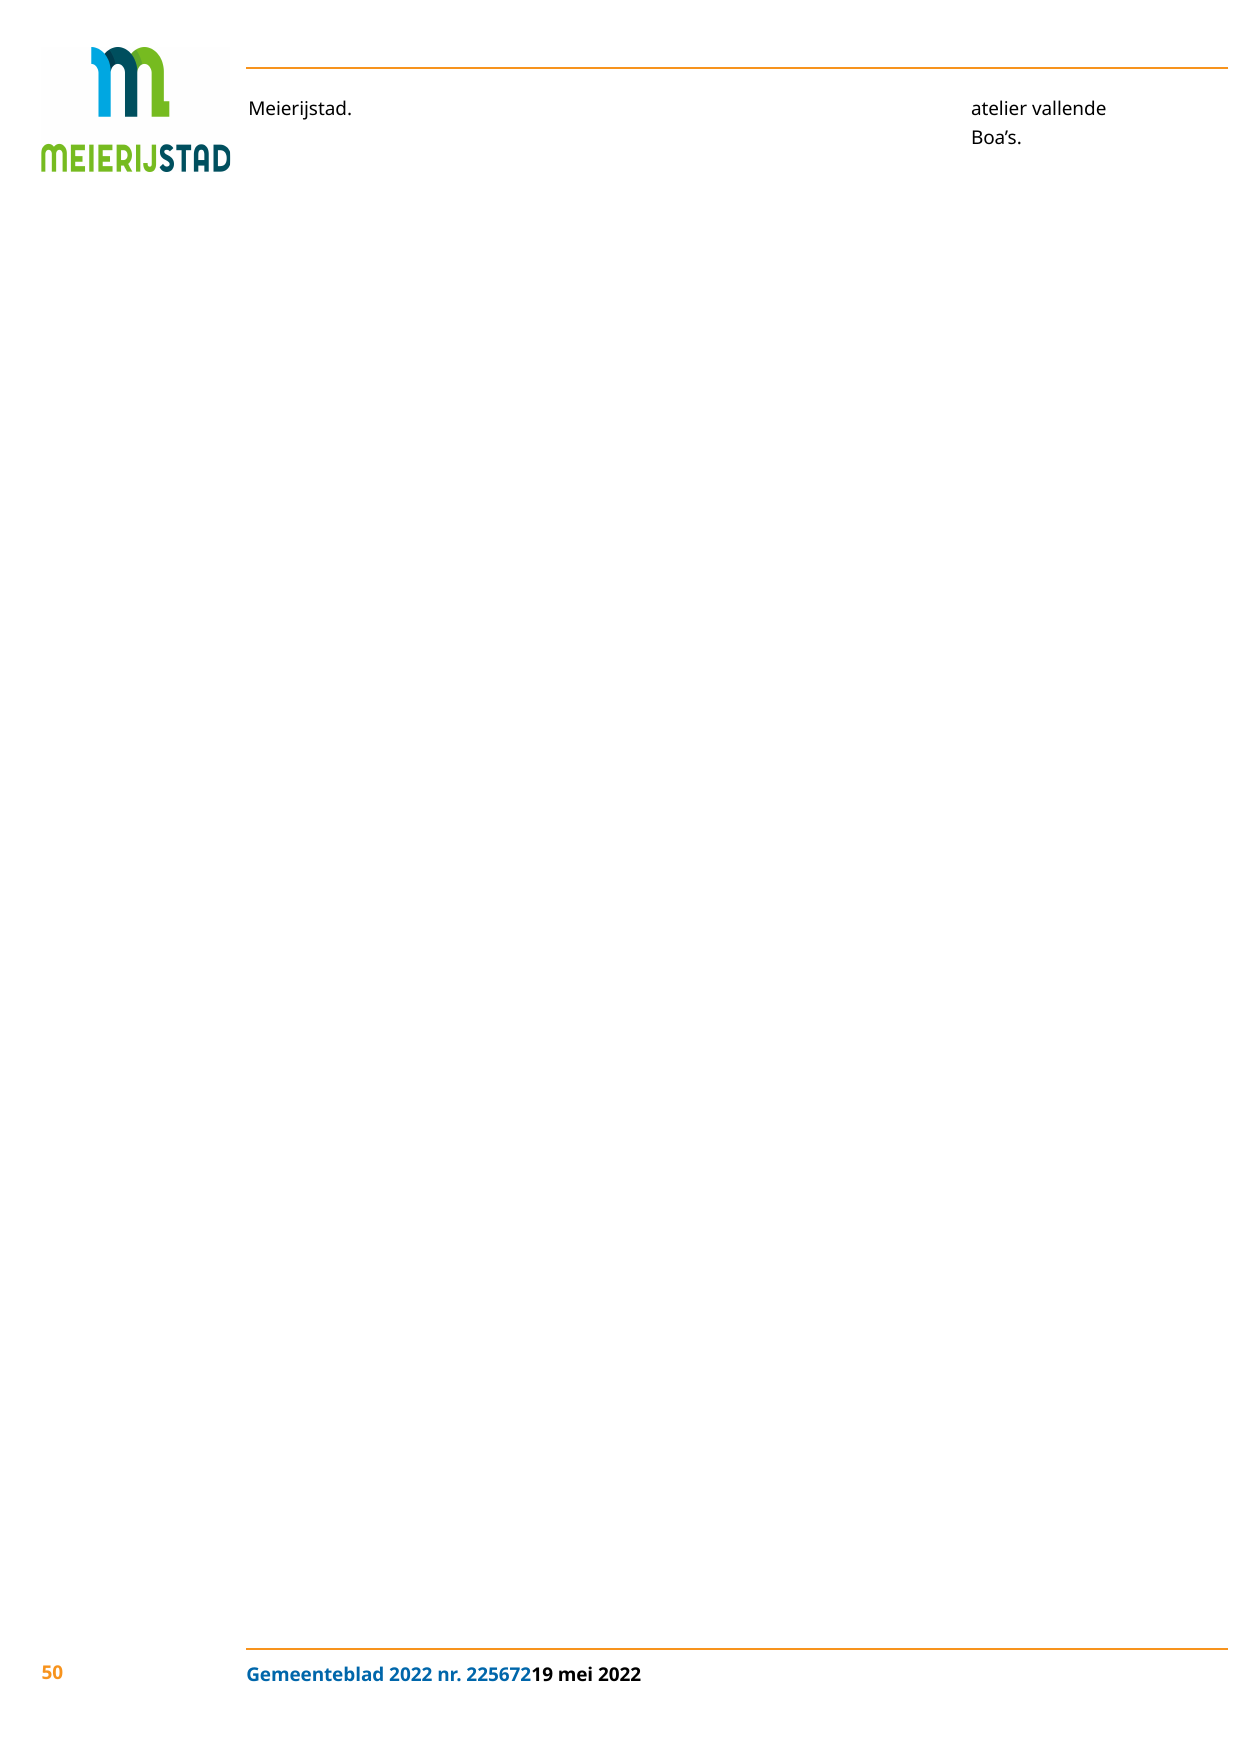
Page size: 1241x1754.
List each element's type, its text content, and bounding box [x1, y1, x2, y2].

table_cell Meierijstad. [248, 95, 451, 150]
table_cell [451, 95, 624, 150]
picture [41, 47, 231, 172]
table_cell [798, 95, 971, 150]
table_cell [625, 95, 798, 150]
table_cell atelier vallende Boa’s. [971, 95, 1152, 150]
